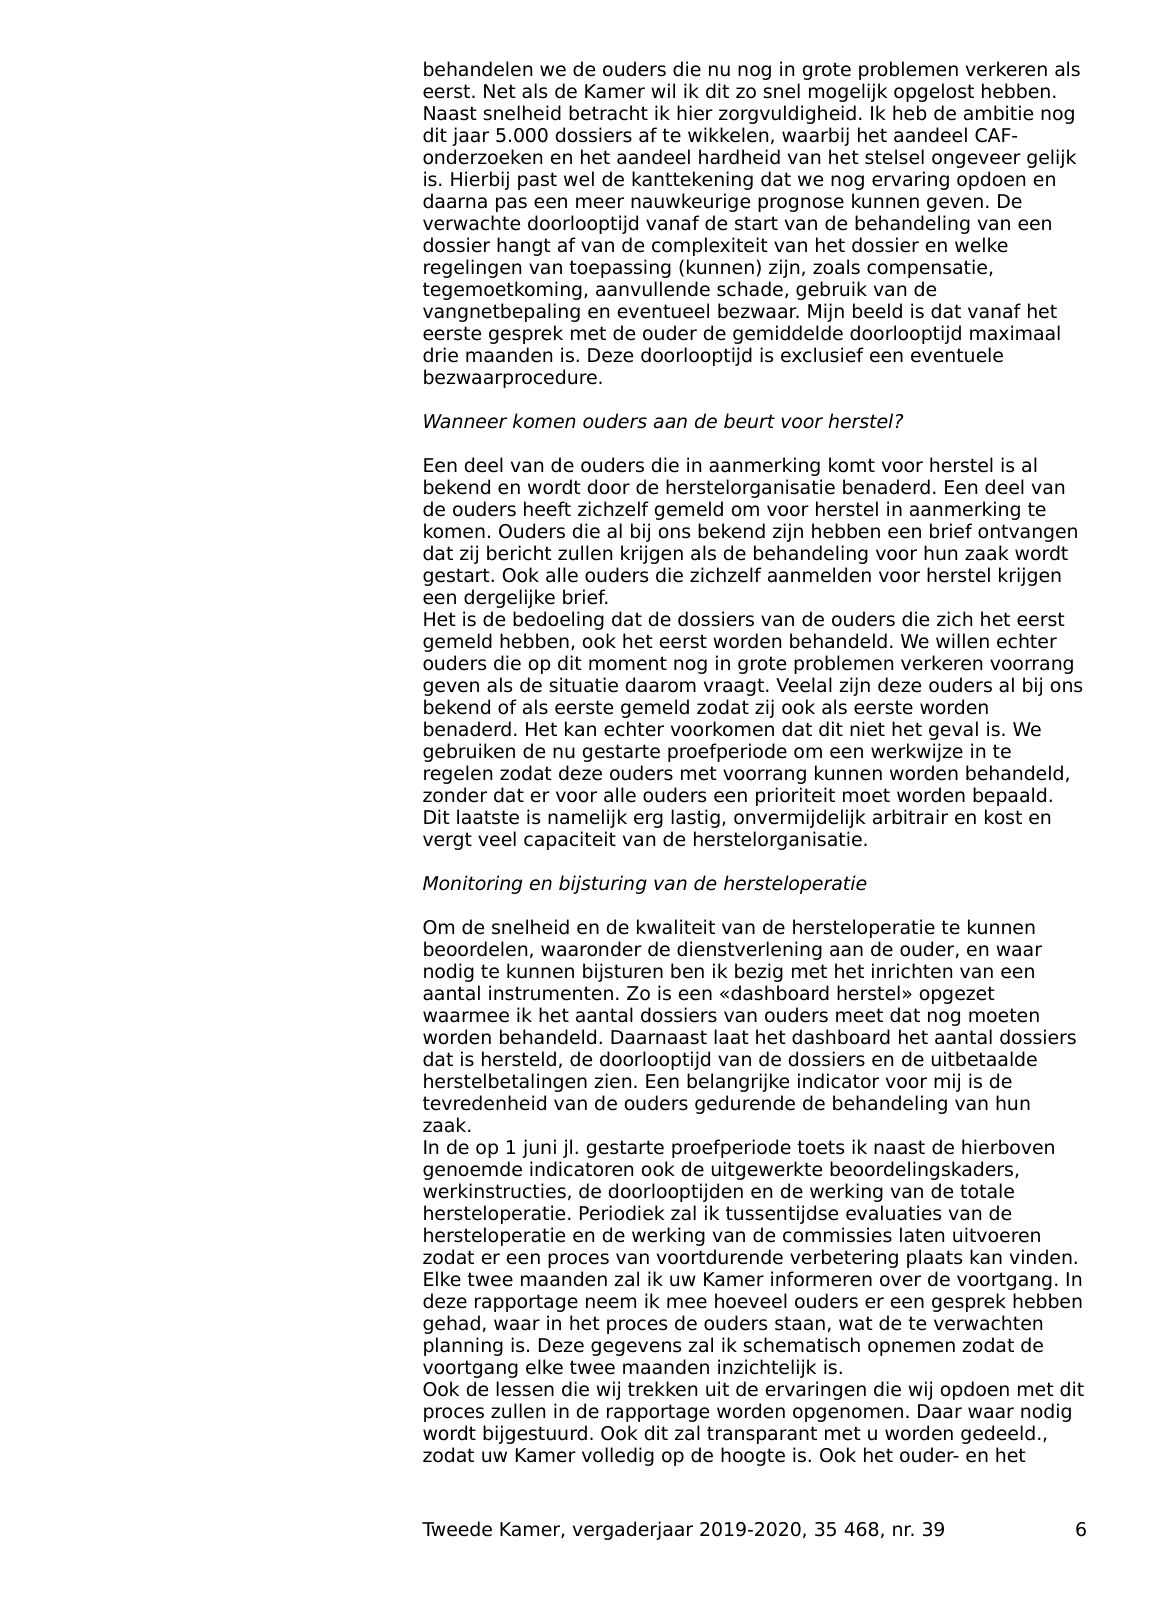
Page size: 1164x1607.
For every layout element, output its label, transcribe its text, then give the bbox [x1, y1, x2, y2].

text Een deel van de ouders die in aanmerking komt voor herstel is al bekend en wordt door de herstelorganisatie benaderd. Een deel van de ouders heeft zichzelf gemeld om voor herstel in aanmerking te komen. Ouders die al bij ons bekend zijn hebben een brief ontvangen dat zij bericht zullen krijgen als de behandeling voor hun zaak wordt gestart. Ook alle ouders die zichzelf aanmelden voor herstel krijgen een dergelijke brief. [422, 455, 1087, 609]
subtitle Monitoring en bijsturing van de hersteloperatie [422, 873, 1087, 895]
text In de op 1 juni jl. gestarte proefperiode toets ik naast de hierboven genoemde indicatoren ook de uitgewerkte beoordelingskaders, werkinstructies, de doorlooptijden en de werking van de totale hersteloperatie. Periodiek zal ik tussentijdse evaluaties van de hersteloperatie en de werking van de commissies laten uitvoeren zodat er een proces van voortdurende verbetering plaats kan vinden. Elke twee maanden zal ik uw Kamer informeren over de voortgang. In deze rapportage neem ik mee hoeveel ouders er een gesprek hebben gehad, waar in het proces de ouders staan, wat de te verwachten planning is. Deze gegevens zal ik schematisch opnemen zodat de voortgang elke twee maanden inzichtelijk is. [422, 1137, 1087, 1379]
text Het is de bedoeling dat de dossiers van de ouders die zich het eerst gemeld hebben, ook het eerst worden behandeld. We willen echter ouders die op dit moment nog in grote problemen verkeren voorrang geven als de situatie daarom vraagt. Veelal zijn deze ouders al bij ons bekend of als eerste gemeld zodat zij ook als eerste worden benaderd. Het kan echter voorkomen dat dit niet het geval is. We gebruiken de nu gestarte proefperiode om een werkwijze in te regelen zodat deze ouders met voorrang kunnen worden behandeld, zonder dat er voor alle ouders een prioriteit moet worden bepaald. Dit laatste is namelijk erg lastig, onvermijdelijk arbitrair en kost en vergt veel capaciteit van de herstelorganisatie. [422, 609, 1087, 851]
text behandelen we de ouders die nu nog in grote problemen verkeren als eerst. Net als de Kamer wil ik dit zo snel mogelijk opgelost hebben. Naast snelheid betracht ik hier zorgvuldigheid. Ik heb de ambitie nog dit jaar 5.000 dossiers af te wikkelen, waarbij het aandeel CAF-onderzoeken en het aandeel hardheid van het stelsel ongeveer gelijk is. Hierbij past wel de kanttekening dat we nog ervaring opdoen en daarna pas een meer nauwkeurige prognose kunnen geven. De verwachte doorlooptijd vanaf de start van de behandeling van een dossier hangt af van de complexiteit van het dossier en welke regelingen van toepassing (kunnen) zijn, zoals compensatie, tegemoetkoming, aanvullende schade, gebruik van de vangnetbepaling en eventueel bezwaar. Mijn beeld is dat vanaf het eerste gesprek met de ouder de gemiddelde doorlooptijd maximaal drie maanden is. Deze doorlooptijd is exclusief een eventuele bezwaarprocedure. [422, 59, 1087, 389]
subtitle Wanneer komen ouders aan de beurt voor herstel? [422, 411, 1087, 433]
text Ook de lessen die wij trekken uit de ervaringen die wij opdoen met dit proces zullen in de rapportage worden opgenomen. Daar waar nodig wordt bijgestuurd. Ook dit zal transparant met u worden gedeeld., zodat uw Kamer volledig op de hoogte is. Ook het ouder- en het [422, 1379, 1087, 1467]
text Om de snelheid en de kwaliteit van de hersteloperatie te kunnen beoordelen, waaronder de dienstverlening aan de ouder, en waar nodig te kunnen bijsturen ben ik bezig met het inrichten van een aantal instrumenten. Zo is een «dashboard herstel» opgezet waarmee ik het aantal dossiers van ouders meet dat nog moeten worden behandeld. Daarnaast laat het dashboard het aantal dossiers dat is hersteld, de doorlooptijd van de dossiers en de uitbetaalde herstelbetalingen zien. Een belangrijke indicator voor mij is de tevredenheid van de ouders gedurende de behandeling van hun zaak. [422, 917, 1087, 1137]
